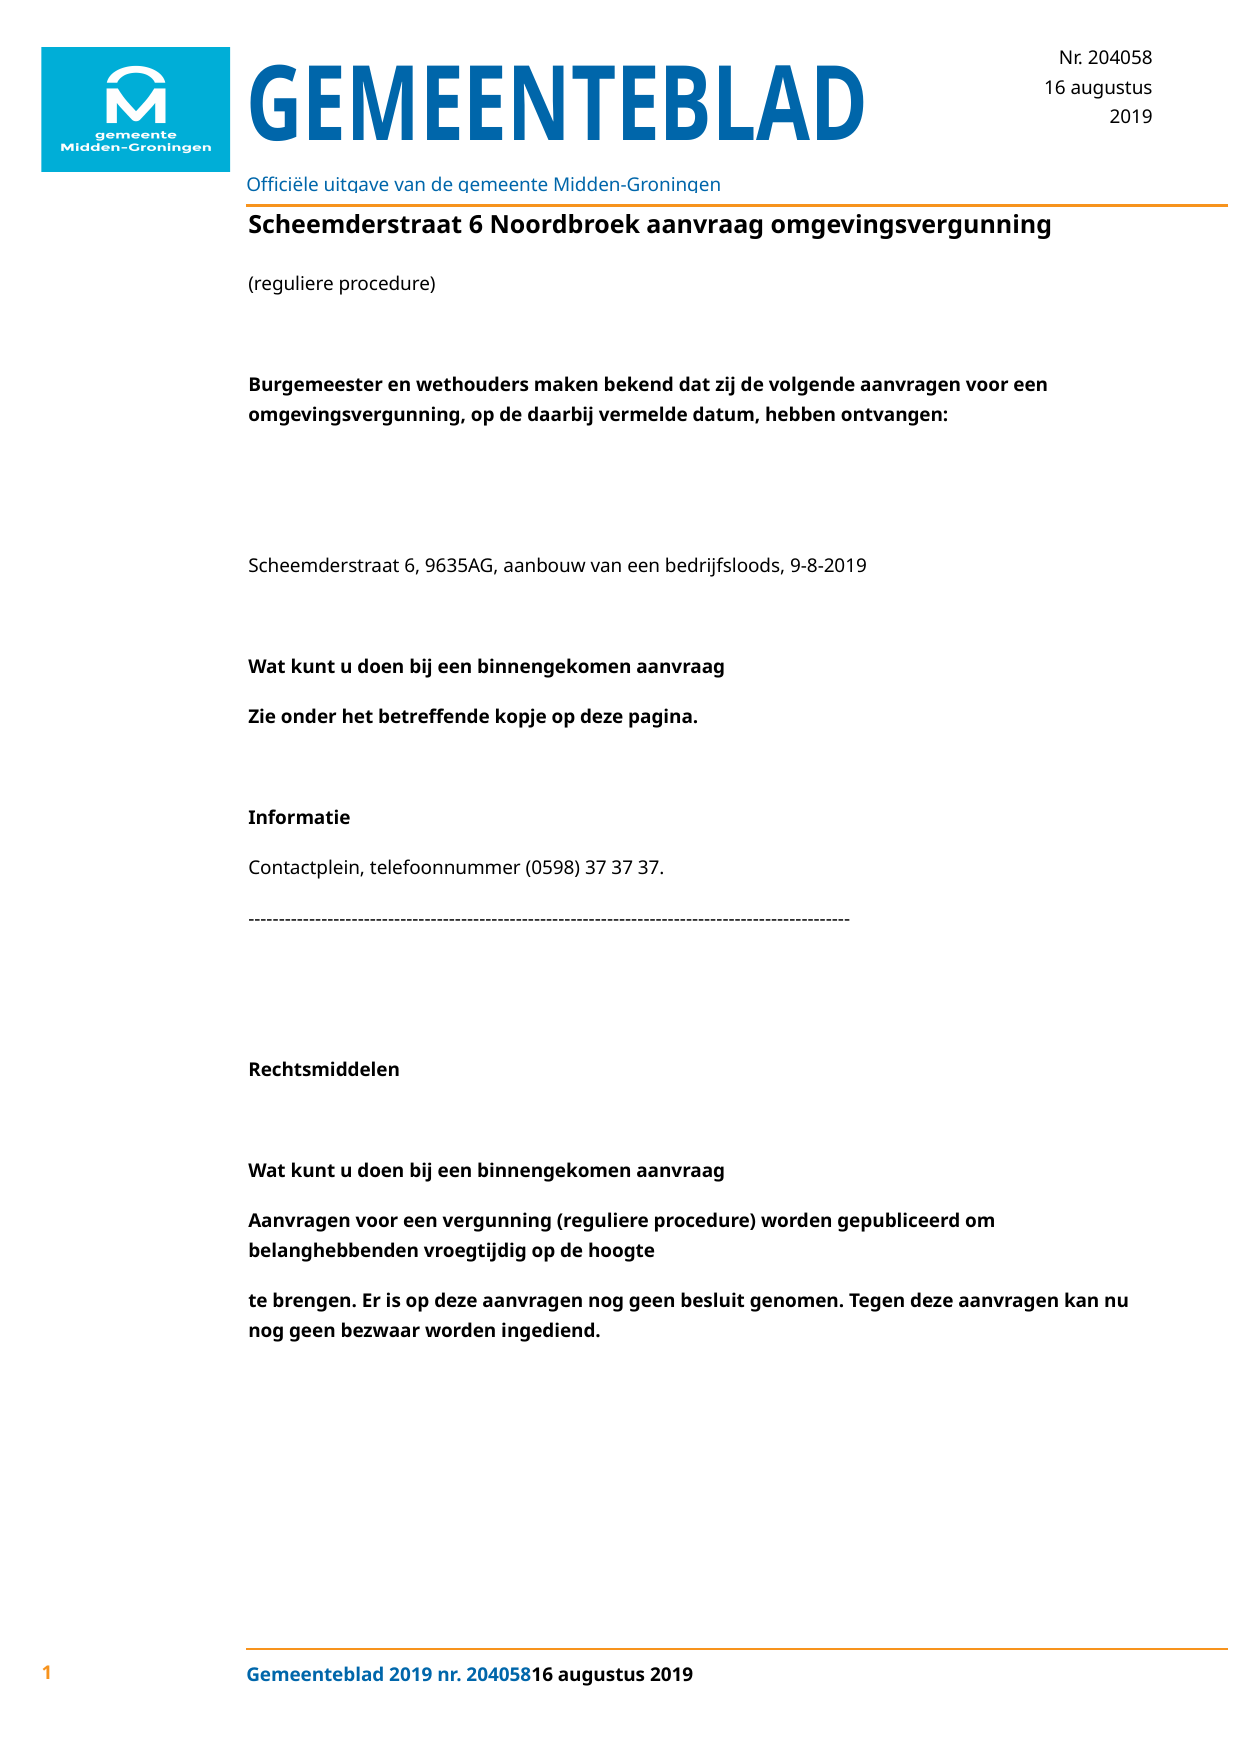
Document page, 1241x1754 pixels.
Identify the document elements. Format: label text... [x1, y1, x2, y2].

text te brengen. Er is op deze aanvragen nog geen besluit genomen. Tegen deze aanvragen kan nu nog geen bezwaar worden ingediend. [248, 1287, 1152, 1343]
text Contactplein, telefoonnummer (0598) 37 37 37. [248, 854, 1152, 880]
picture [107, 89, 165, 122]
text Scheemderstraat 6 Noordbroek aanvraag omgevingsvergunning [248, 207, 1152, 241]
text Burgemeester en wethouders maken bekend dat zij de volgende aanvragen voor een omgevingsvergunning, op de daarbij vermelde datum, hebben ontvangen: [248, 371, 1152, 426]
picture [184, 146, 190, 153]
text Rechtsmiddelen [248, 1056, 1152, 1082]
text Aanvragen voor een vergunning (reguliere procedure) worden gepubliceerd om belanghebbenden vroegtijdig op de hoogte [248, 1207, 1152, 1263]
text Zie onder het betreffende kopje op deze pagina. [248, 703, 1152, 729]
text Wat kunt u doen bij een binnengekomen aanvraag [248, 1157, 1152, 1183]
text (reguliere procedure) [248, 270, 1152, 296]
picture [108, 66, 164, 82]
text --------------------------------------------------------------------------------------------------- [248, 905, 1152, 931]
text Wat kunt u doen bij een binnengekomen aanvraag [248, 653, 1152, 678]
text Informatie [248, 804, 1152, 830]
text Scheemderstraat 6, 9635AG, aanbouw van een bedrijfsloods, 9-8-2019 [248, 552, 1152, 578]
